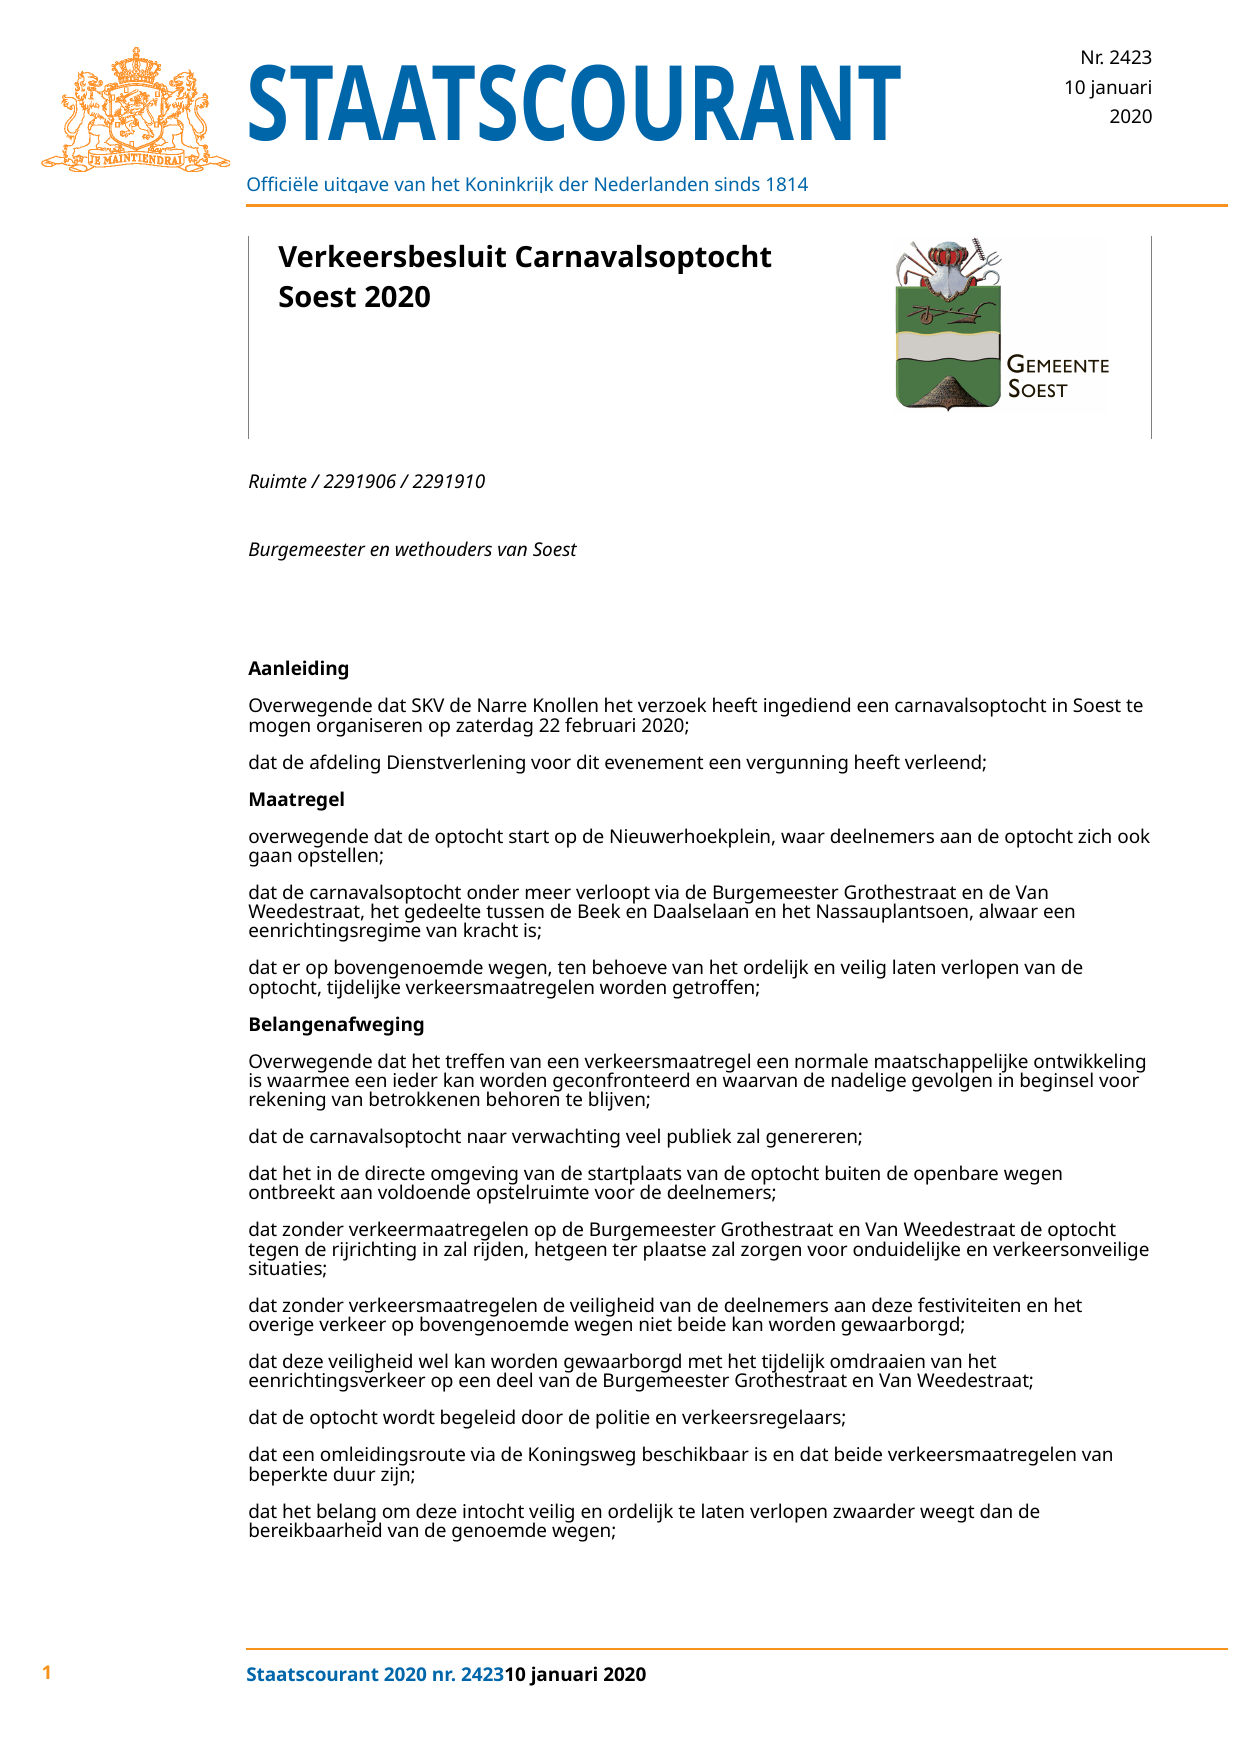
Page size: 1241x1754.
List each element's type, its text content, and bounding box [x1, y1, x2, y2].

text Aanleiding [248, 660, 1152, 680]
table_header [850, 414, 1151, 439]
text dat de afdeling Dienstverlening voor dit evenement een vergunning heeft verleend; [248, 754, 1152, 773]
text dat de carnavalsoptocht onder meer verloopt via de Burgemeester Grothestraat en de Van Weedestraat, het gedeelte tussen de Beek en Daalselaan en het Nassauplantsoen, alwaar een eenrichtingsregime van kracht is; [248, 884, 1152, 942]
text dat er op bovengenoemde wegen, ten behoeve van het ordelijk en veilig laten verlopen van de optocht, tijdelijke verkeersmaatregelen worden getroffen; [248, 959, 1152, 998]
table_header [1109, 236, 1151, 413]
text Maatregel [248, 791, 1152, 810]
text dat zonder verkeersmaatregelen de veiligheid van de deelnemers aan deze festiviteiten en het overige verkeer op bovengenoemde wegen niet beide kan worden gewaarborgd; [248, 1297, 1152, 1335]
table_header Verkeersbesluit Carnavalsoptocht Soest 2020 [249, 236, 850, 439]
text Overwegende dat SKV de Narre Knollen het verzoek heeft ingediend een carnavalsoptocht in Soest te mogen organiseren op zaterdag 22 februari 2020; [248, 697, 1152, 736]
table_header [850, 236, 892, 413]
picture [892, 236, 1109, 414]
text Burgemeester en wethouders van Soest [248, 536, 1152, 562]
text Belangenafweging [248, 1016, 1152, 1035]
text dat de carnavalsoptocht naar verwachting veel publiek zal genereren; [248, 1128, 1152, 1147]
text dat zonder verkeermaatregelen op de Burgemeester Grothestraat en Van Weedestraat de optocht tegen de rijrichting in zal rijden, hetgeen ter plaatse zal zorgen voor onduidelijke en verkeersonveilige situaties; [248, 1221, 1152, 1279]
text Ruimte / 2291906 / 2291910 [248, 469, 1152, 494]
text overwegende dat de optocht start op de Nieuwerhoekplein, waar deelnemers aan de optocht zich ook gaan opstellen; [248, 828, 1152, 866]
text dat het in de directe omgeving van de startplaats van de optocht buiten de openbare wegen ontbreekt aan voldoende opstelruimte voor de deelnemers; [248, 1165, 1152, 1204]
text dat de optocht wordt begeleid door de politie en verkeersregelaars; [248, 1409, 1152, 1429]
text dat een omleidingsroute via de Koningsweg beschikbaar is en dat beide verkeersmaatregelen van beperkte duur zijn; [248, 1446, 1152, 1485]
text Overwegende dat het treffen van een verkeersmaatregel een normale maatschappelijke ontwikkeling is waarmee een ieder kan worden geconfronteerd en waarvan de nadelige gevolgen in beginsel voor rekening van betrokkenen behoren te blijven; [248, 1053, 1152, 1110]
picture [41, 47, 231, 172]
text dat deze veiligheid wel kan worden gewaarborgd met het tijdelijk omdraaien van het eenrichtingsverkeer op een deel van de Burgemeester Grothestraat en Van Weedestraat; [248, 1353, 1152, 1392]
text dat het belang om deze intocht veilig en ordelijk te laten verlopen zwaarder weegt dan de bereikbaarheid van de genoemde wegen; [248, 1503, 1152, 1541]
